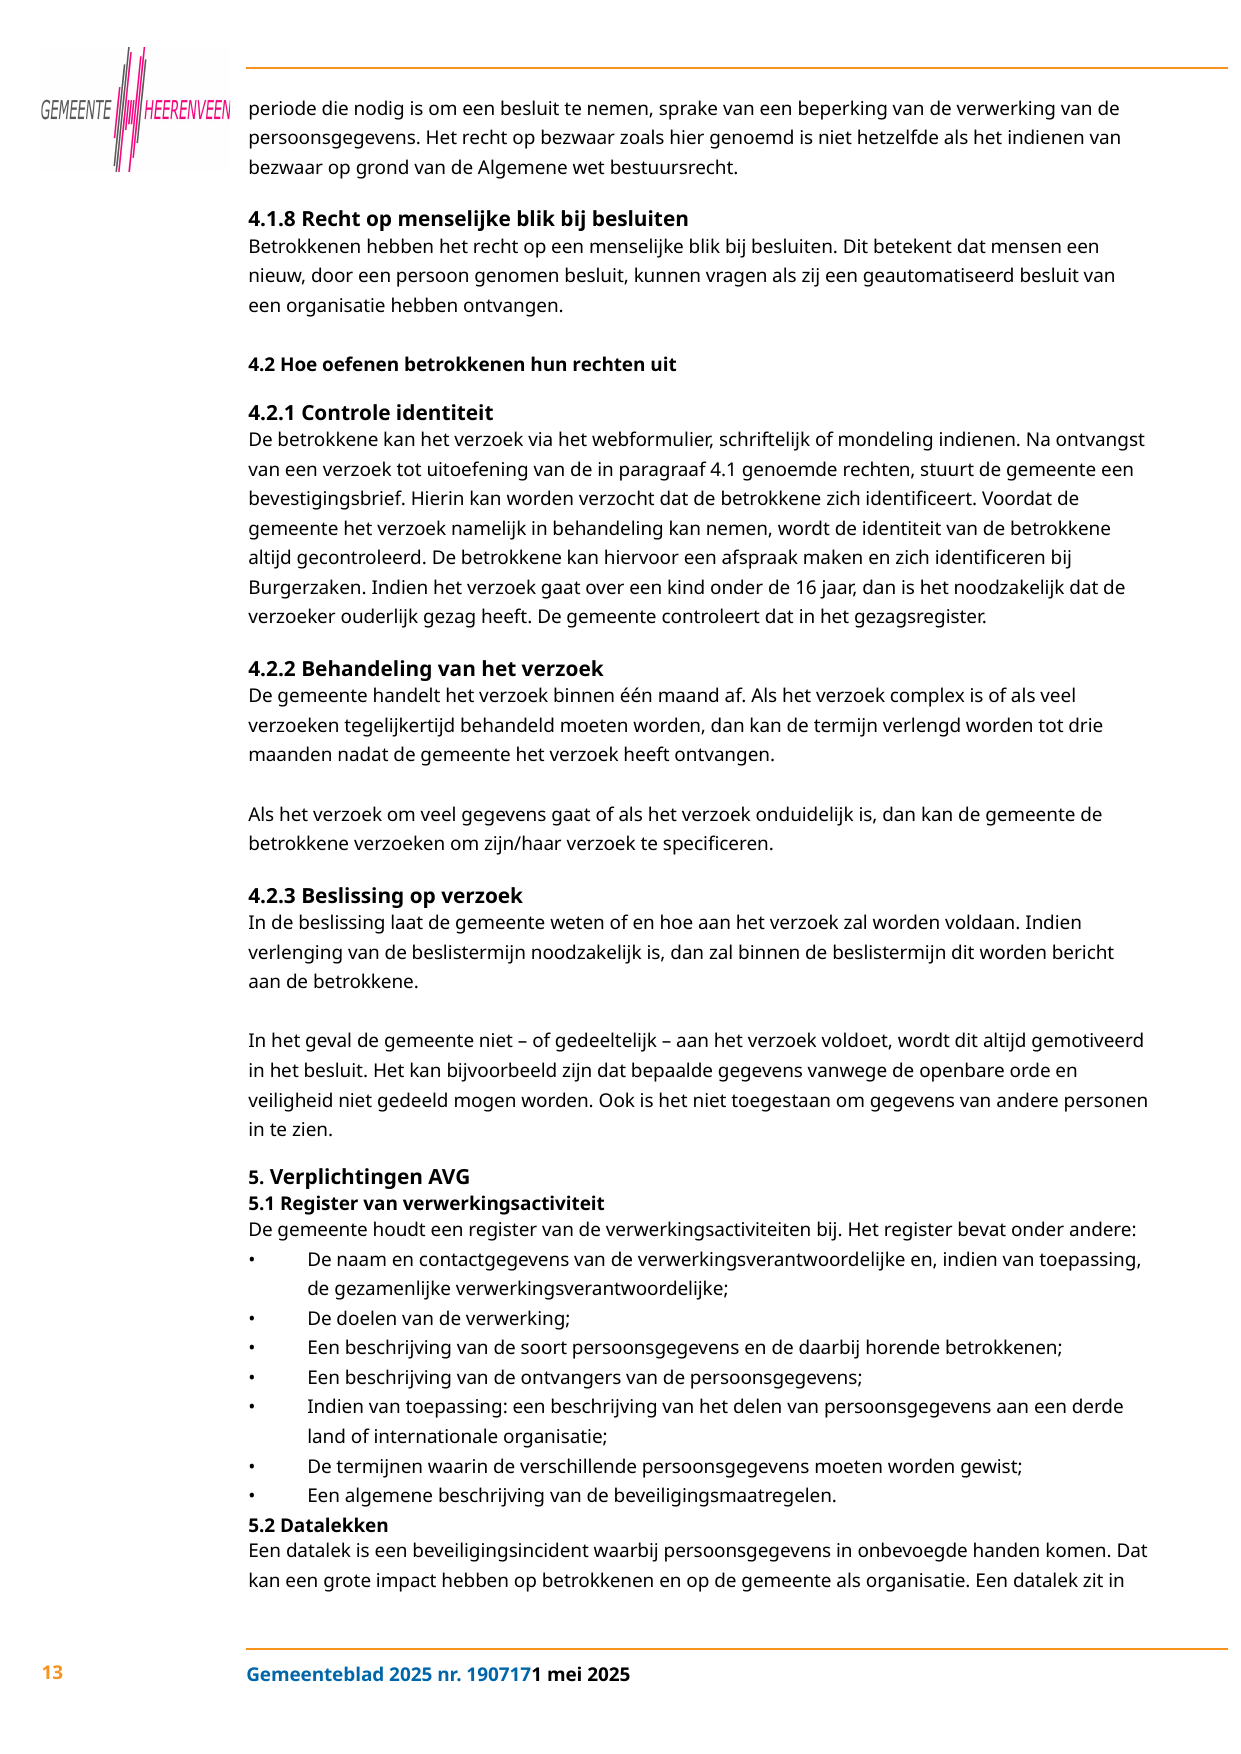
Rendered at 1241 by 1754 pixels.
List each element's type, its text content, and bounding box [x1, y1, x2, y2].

text In het geval de gemeente niet – of gedeeltelijk – aan het verzoek voldoet, wordt dit altijd gemotiveerd in het besluit. Het kan bijvoorbeeld zijn dat bepaalde gegevens vanwege de openbare orde en veiligheid niet gedeeld mogen worden. Ook is het niet toegestaan om gegevens van andere personen in te zien. [248, 1028, 1152, 1142]
text De betrokkene kan het verzoek via het webformulier, schriftelijk of mondeling indienen. Na ontvangst van een verzoek tot uitoefening van de in paragraaf 4.1 genoemde rechten, stuurt de gemeente een bevestigingsbrief. Hierin kan worden verzocht dat de betrokkene zich identificeert. Voordat de gemeente het verzoek namelijk in behandeling kan nemen, wordt de identiteit van de betrokkene altijd gecontroleerd. De betrokkene kan hiervoor een afspraak maken en zich identificeren bij Burgerzaken. Indien het verzoek gaat over een kind onder de 16 jaar, dan is het noodzakelijk dat de verzoeker ouderlijk gezag heeft. De gemeente controleert dat in het gezagsregister. [248, 426, 1152, 629]
text Betrokkenen hebben het recht op een menselijke blik bij besluiten. Dit betekent dat mensen een nieuw, door een persoon genomen besluit, kunnen vragen als zij een geautomatiseerd besluit van een organisatie hebben ontvangen. [248, 233, 1152, 318]
text In de beslissing laat de gemeente weten of en hoe aan het verzoek zal worden voldaan. Indien verlenging van de beslistermijn noodzakelijk is, dan zal binnen de beslistermijn dit worden bericht aan de betrokkene. [248, 909, 1152, 994]
list Een algemene beschrijving van de beveiligingsmaatregelen. [248, 1482, 1152, 1508]
text periode die nodig is om een besluit te nemen, sprake van een beperking van de verwerking van de persoonsgegevens. Het recht op bezwaar zoals hier genoemd is niet hetzelfde als het indienen van bezwaar op grond van de Algemene wet bestuursrecht. [248, 95, 1152, 180]
text 4.1.8 Recht op menselijke blik bij besluiten [248, 204, 1152, 233]
text 4.2.2 Behandeling van het verzoek [248, 654, 1152, 682]
text 4.2.1 Controle identiteit [248, 398, 1152, 426]
list De doelen van de verwerking; [248, 1305, 1152, 1331]
text 4.2 Hoe oefenen betrokkenen hun rechten uit [248, 351, 1152, 377]
picture [41, 47, 231, 172]
text 5.2 Datalekken [248, 1512, 1152, 1538]
list Indien van toepassing: een beschrijving van het delen van persoonsgegevens aan een derde land of internationale organisatie; [248, 1394, 1152, 1449]
text De gemeente houdt een register van de verwerkingsactiviteiten bij. Het register bevat onder andere: [248, 1216, 1152, 1242]
list Een beschrijving van de soort persoonsgegevens en de daarbij horende betrokkenen; [248, 1334, 1152, 1360]
text 5. Verplichtingen AVG [248, 1162, 1152, 1190]
text De gemeente handelt het verzoek binnen één maand af. Als het verzoek complex is of als veel verzoeken tegelijkertijd behandeld moeten worden, dan kan de termijn verlengd worden tot drie maanden nadat de gemeente het verzoek heeft ontvangen. [248, 682, 1152, 767]
text Een datalek is een beveiligingsincident waarbij persoonsgegevens in onbevoegde handen komen. Dat kan een grote impact hebben op betrokkenen en op de gemeente als organisatie. Een datalek zit in [248, 1538, 1152, 1593]
list De naam en contactgegevens van de verwerkingsverantwoordelijke en, indien van toepassing, de gezamenlijke verwerkingsverantwoordelijke; [248, 1246, 1152, 1301]
list De termijnen waarin de verschillende persoonsgegevens moeten worden gewist; [248, 1453, 1152, 1478]
list Een beschrijving van de ontvangers van de persoonsgegevens; [248, 1364, 1152, 1390]
text Als het verzoek om veel gegevens gaat of als het verzoek onduidelijk is, dan kan de gemeente de betrokkene verzoeken om zijn/haar verzoek te specificeren. [248, 801, 1152, 856]
text 5.1 Register van verwerkingsactiviteit [248, 1190, 1152, 1216]
text 4.2.3 Beslissing op verzoek [248, 881, 1152, 909]
